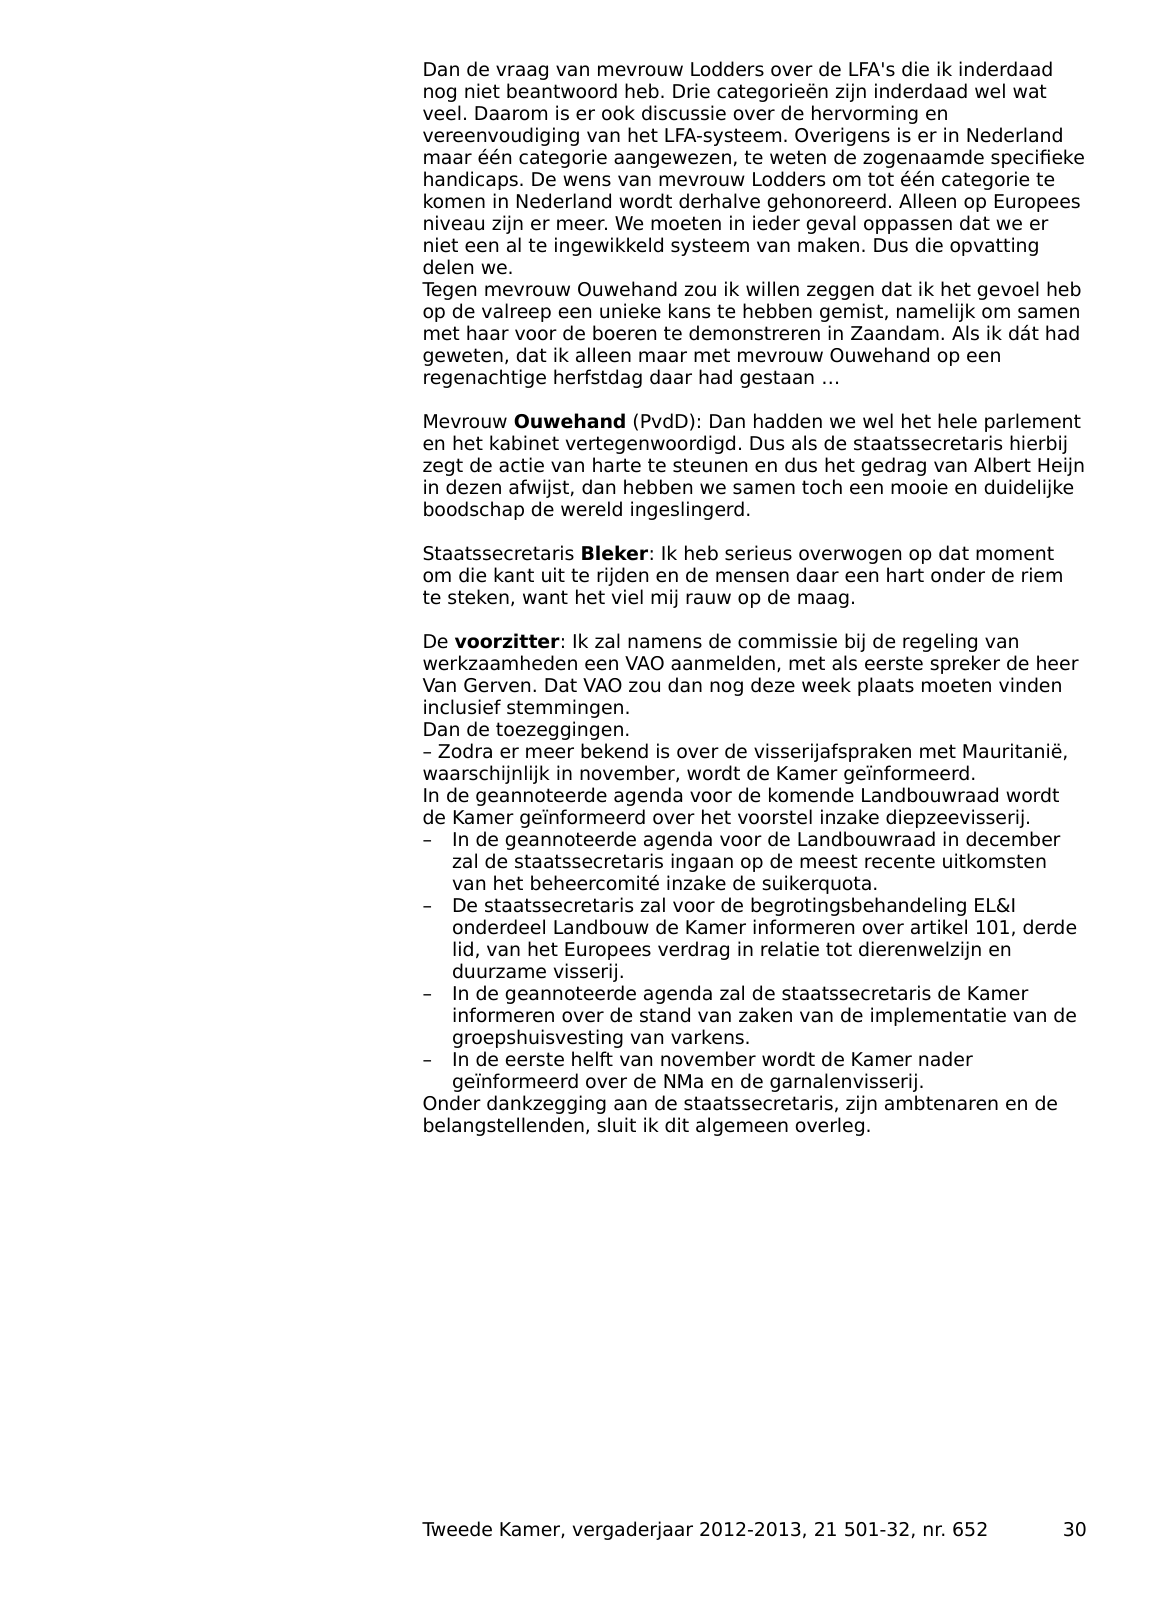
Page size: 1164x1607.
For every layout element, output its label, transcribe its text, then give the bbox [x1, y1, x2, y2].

text Tegen mevrouw Ouwehand zou ik willen zeggen dat ik het gevoel heb op de valreep een unieke kans te hebben gemist, namelijk om samen met haar voor de boeren te demonstreren in Zaandam. Als ik dát had geweten, dat ik alleen maar met mevrouw Ouwehand op een regenachtige herfstdag daar had gestaan … [422, 279, 1087, 389]
text Dan de toezeggingen. [422, 719, 1087, 741]
text Staatssecretaris Bleker: Ik heb serieus overwogen op dat moment om die kant uit te rijden en de mensen daar een hart onder de riem te steken, want het viel mij rauw op de maag. [422, 543, 1087, 609]
text Onder dankzegging aan de staatssecretaris, zijn ambtenaren en de belangstellenden, sluit ik dit algemeen overleg. [422, 1093, 1087, 1137]
text De voorzitter: Ik zal namens de commissie bij de regeling van werkzaamheden een VAO aanmelden, met als eerste spreker de heer Van Gerven. Dat VAO zou dan nog deze week plaats moeten vinden inclusief stemmingen. [422, 631, 1087, 719]
text – De staatssecretaris zal voor de begrotingsbehandeling EL&I onderdeel Landbouw de Kamer informeren over artikel 101, derde lid, van het Europees verdrag in relatie tot dierenwelzijn en duurzame visserij. [422, 895, 1087, 983]
text – Zodra er meer bekend is over de visserijafspraken met Mauritanië, waarschijnlijk in november, wordt de Kamer geïnformeerd. [422, 741, 1087, 785]
text – In de geannoteerde agenda zal de staatssecretaris de Kamer informeren over de stand van zaken van de implementatie van de groepshuisvesting van varkens. [422, 983, 1087, 1049]
text Dan de vraag van mevrouw Lodders over de LFA's die ik inderdaad nog niet beantwoord heb. Drie categorieën zijn inderdaad wel wat veel. Daarom is er ook discussie over de hervorming en vereenvoudiging van het LFA-systeem. Overigens is er in Nederland maar één categorie aangewezen, te weten de zogenaamde specifieke handicaps. De wens van mevrouw Lodders om tot één categorie te komen in Nederland wordt derhalve gehonoreerd. Alleen op Europees niveau zijn er meer. We moeten in ieder geval oppassen dat we er niet een al te ingewikkeld systeem van maken. Dus die opvatting delen we. [422, 59, 1087, 279]
text – In de eerste helft van november wordt de Kamer nader geïnformeerd over de NMa en de garnalenvisserij. [422, 1049, 1087, 1093]
text Mevrouw Ouwehand (PvdD): Dan hadden we wel het hele parlement en het kabinet vertegenwoordigd. Dus als de staatssecretaris hierbij zegt de actie van harte te steunen en dus het gedrag van Albert Heijn in dezen afwijst, dan hebben we samen toch een mooie en duidelijke boodschap de wereld ingeslingerd. [422, 411, 1087, 521]
text In de geannoteerde agenda voor de komende Landbouwraad wordt de Kamer geïnformeerd over het voorstel inzake diepzeevisserij. [422, 785, 1087, 829]
text – In de geannoteerde agenda voor de Landbouwraad in december zal de staatssecretaris ingaan op de meest recente uitkomsten van het beheercomité inzake de suikerquota. [422, 829, 1087, 895]
